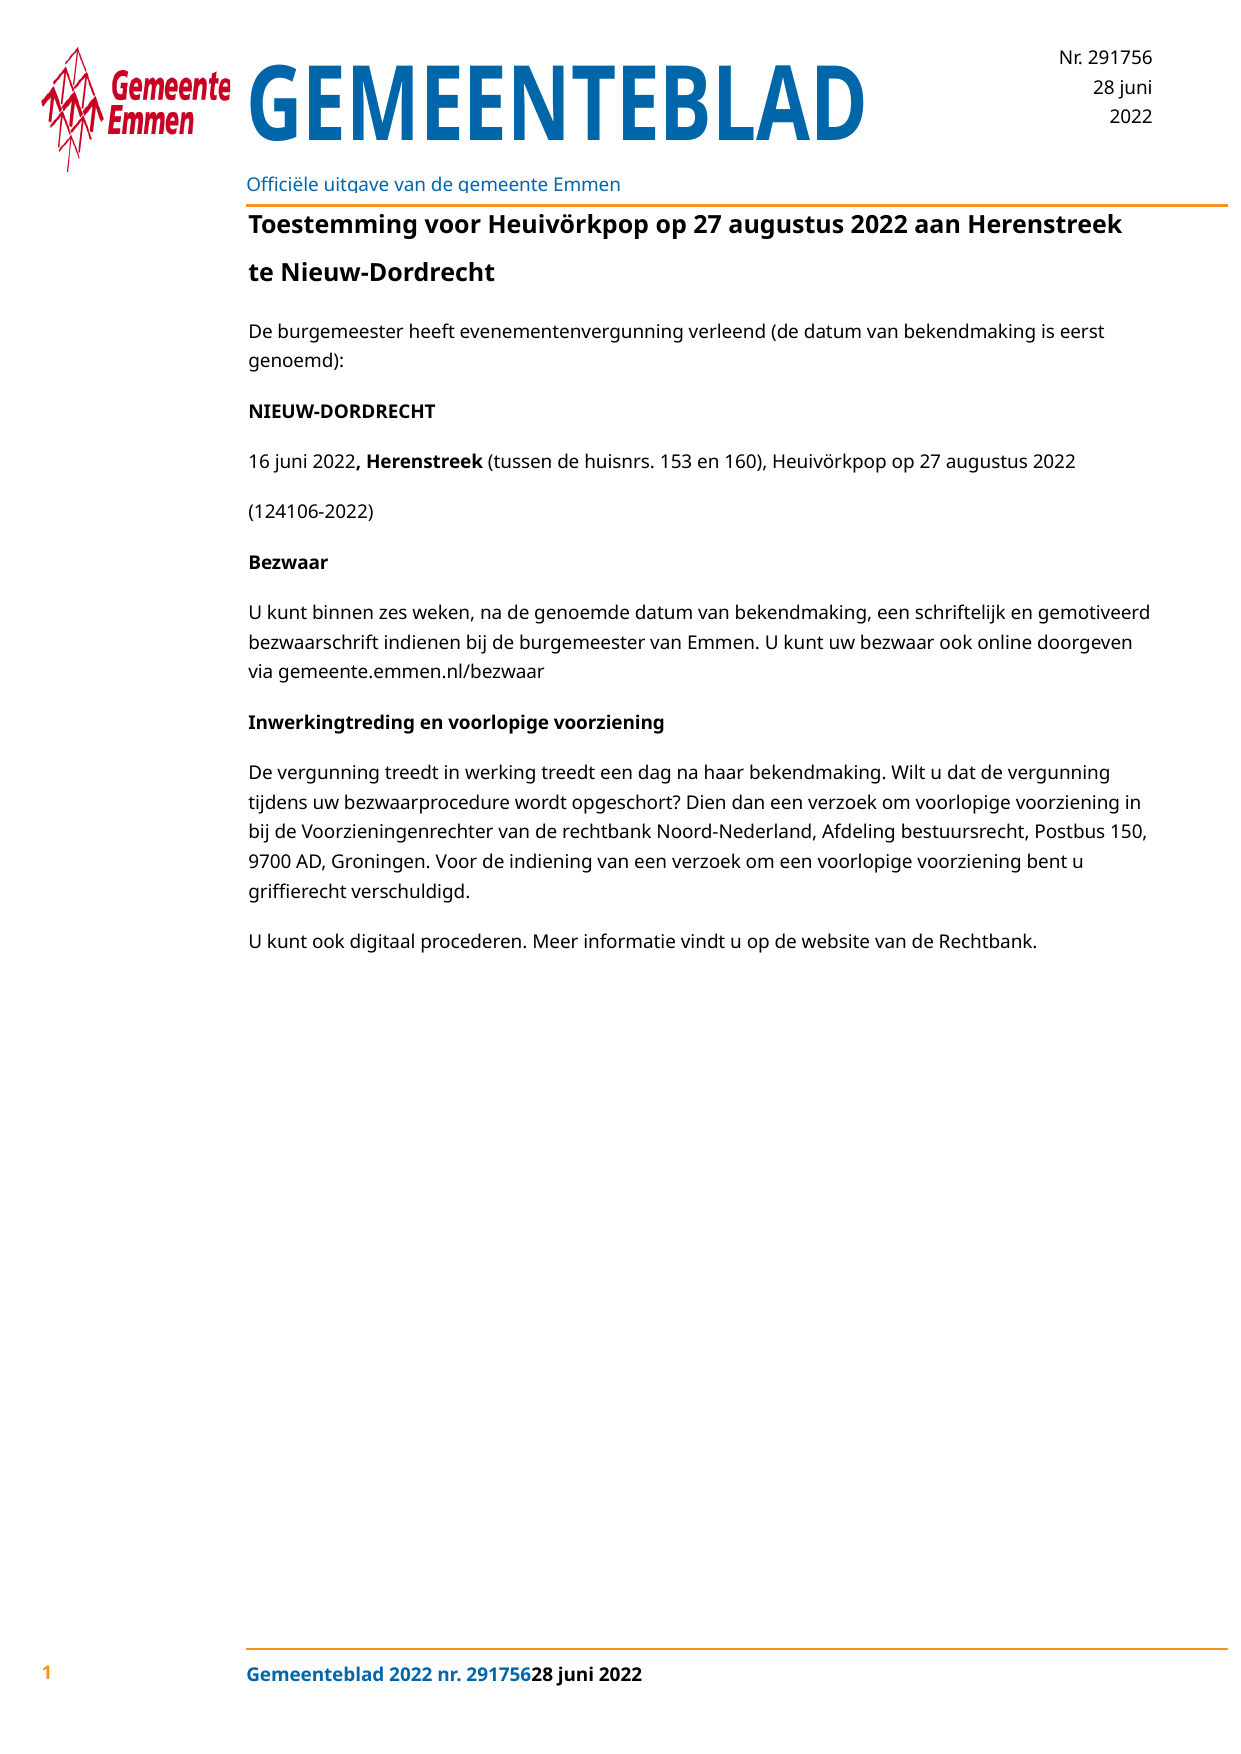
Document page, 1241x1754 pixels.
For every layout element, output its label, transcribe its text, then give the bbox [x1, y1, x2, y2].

text U kunt ook digitaal procederen. Meer informatie vindt u op de website van de Rechtbank. [248, 928, 1152, 954]
text (124106-2022) [248, 499, 1152, 524]
text De vergunning treedt in werking treedt een dag na haar bekendmaking. Wilt u dat de vergunning tijdens uw bezwaarprocedure wordt opgeschort? Dien dan een verzoek om voorlopige voorziening in bij de Voorzieningenrechter van de rechtbank Noord-Nederland, Afdeling bestuursrecht, Postbus 150, 9700 AD, Groningen. Voor de indiening van een verzoek om een voorlopige voorziening bent u griffierecht verschuldigd. [248, 759, 1152, 904]
text Bezwaar [248, 549, 1152, 575]
text Inwerkingtreding en voorlopige voorziening [248, 709, 1152, 735]
text NIEUW-DORDRECHT [248, 398, 1152, 424]
picture [41, 47, 231, 172]
text U kunt binnen zes weken, na de genoemde datum van bekendmaking, een schriftelijk en gemotiveerd bezwaarschrift indienen bij de burgemeester van Emmen. U kunt uw bezwaar ook online doorgeven via gemeente.emmen.nl/bezwaar [248, 599, 1152, 684]
text 16 juni 2022, Herenstreek (tussen de huisnrs. 153 en 160), Heuivörkpop op 27 augustus 2022 [248, 448, 1152, 474]
text De burgemeester heeft evenementenvergunning verleend (de datum van bekendmaking is eerst genoemd): [248, 318, 1152, 373]
text Toestemming voor Heuivörkpop op 27 augustus 2022 aan Herenstreek te Nieuw-Dordrecht [248, 207, 1152, 288]
